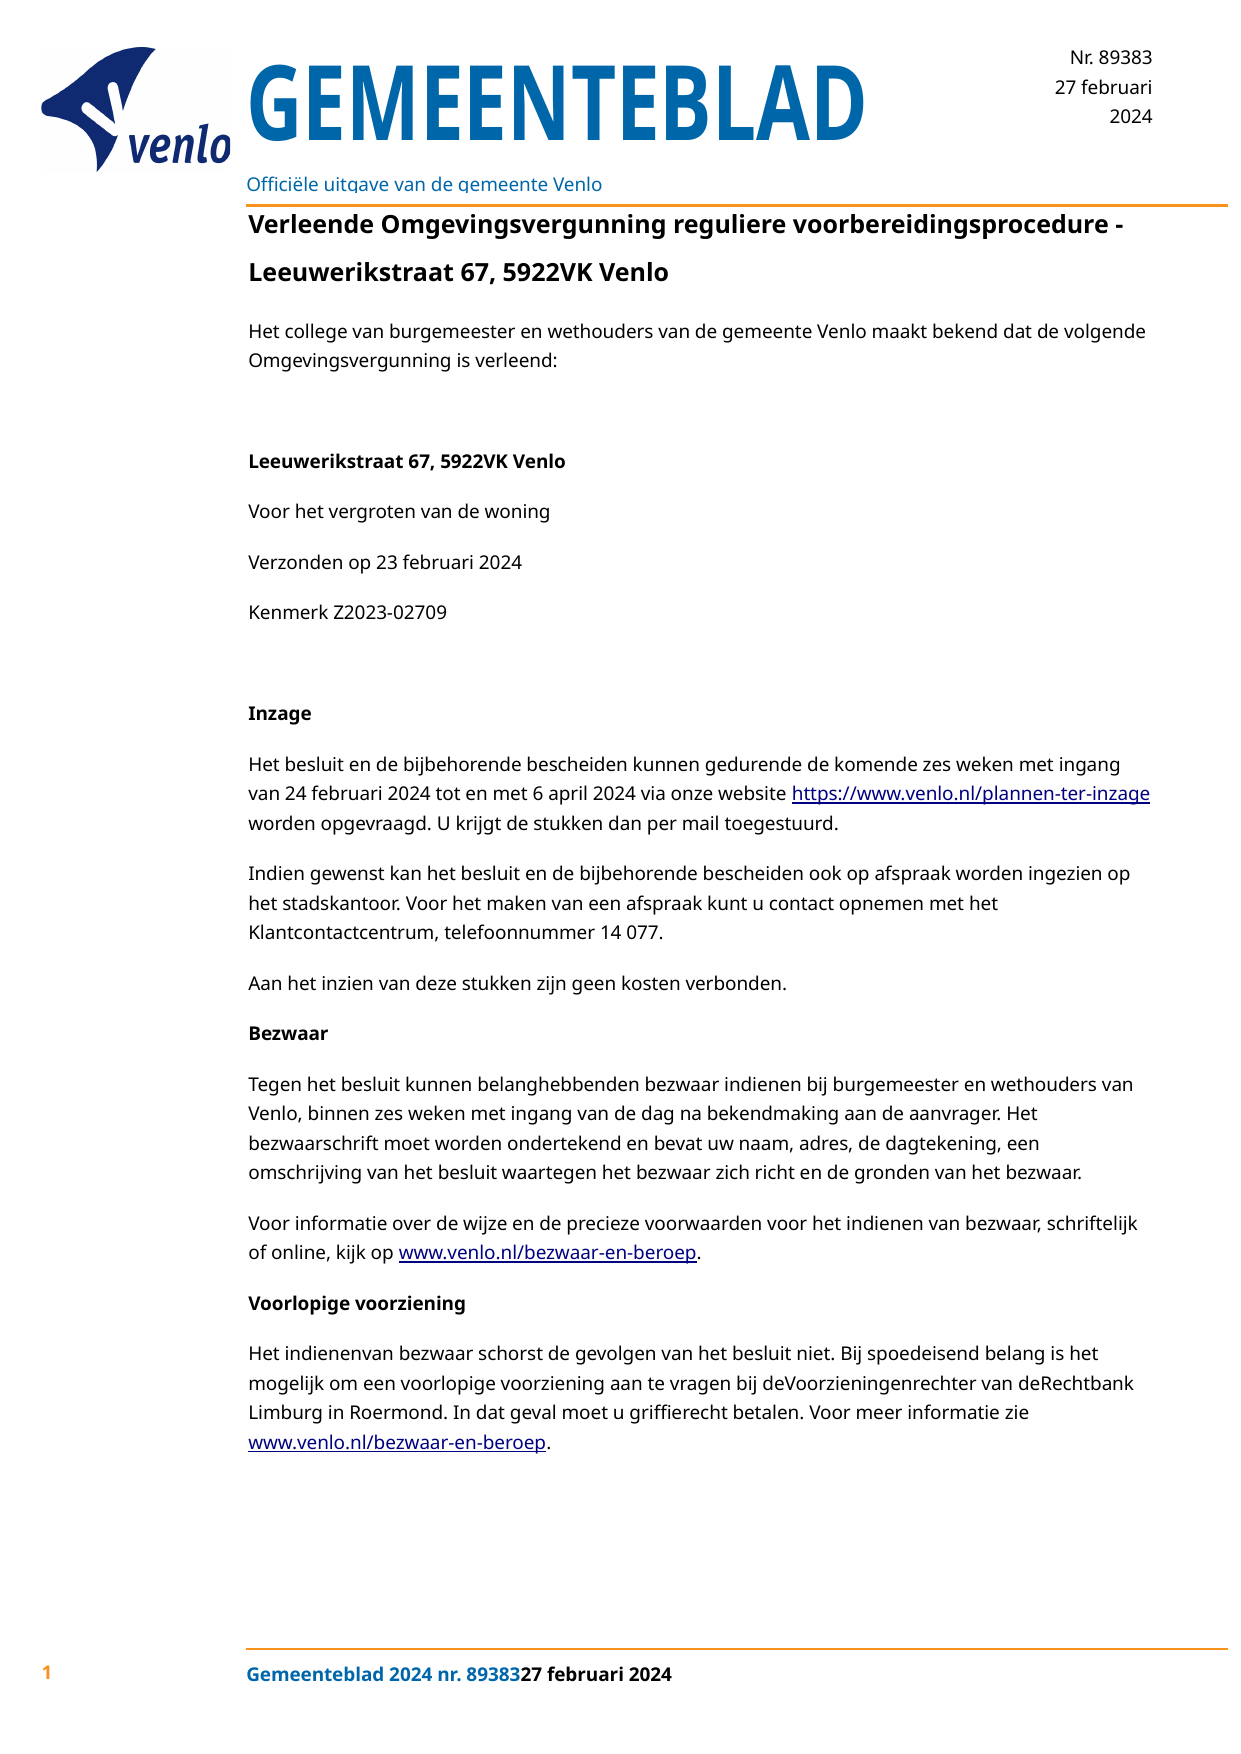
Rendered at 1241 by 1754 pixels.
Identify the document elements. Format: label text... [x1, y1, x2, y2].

text Aan het inzien van deze stukken zijn geen kosten verbonden. [248, 970, 1152, 996]
text Het college van burgemeester en wethouders van de gemeente Venlo maakt bekend dat de volgende Omgevingsvergunning is verleend: [248, 318, 1152, 373]
text Voor informatie over de wijze en de precieze voorwaarden voor het indienen van bezwaar, schriftelijk of online, kijk op www.venlo.nl/bezwaar-en-beroep. [248, 1210, 1152, 1265]
text Kenmerk Z2023-02709 [248, 599, 1152, 625]
picture [41, 47, 231, 172]
text Indien gewenst kan het besluit en de bijbehorende bescheiden ook op afspraak worden ingezien op het stadskantoor. Voor het maken van een afspraak kunt u contact opnemen met het Klantcontactcentrum, telefoonnummer 14 077. [248, 860, 1152, 945]
text Het indienenvan bezwaar schorst de gevolgen van het besluit niet. Bij spoedeisend belang is het mogelijk om een voorlopige voorziening aan te vragen bij deVoorzieningenrechter van deRechtbank Limburg in Roermond. In dat geval moet u griffierecht betalen. Voor meer informatie zie www.venlo.nl/bezwaar-en-beroep. [248, 1340, 1152, 1455]
text Tegen het besluit kunnen belanghebbenden bezwaar indienen bij burgemeester en wethouders van Venlo, binnen zes weken met ingang van de dag na bekendmaking aan de aanvrager. Het bezwaarschrift moet worden ondertekend en bevat uw naam, adres, de dagtekening, een omschrijving van het besluit waartegen het bezwaar zich richt en de gronden van het bezwaar. [248, 1071, 1152, 1185]
text Voor het vergroten van de woning [248, 499, 1152, 524]
text Verleende Omgevingsvergunning reguliere voorbereidingsprocedure - Leeuwerikstraat 67, 5922VK Venlo [248, 207, 1152, 288]
text Leeuwerikstraat 67, 5922VK Venlo [248, 448, 1152, 474]
text Verzonden op 23 februari 2024 [248, 549, 1152, 575]
text Inzage [248, 700, 1152, 726]
text Voorlopige voorziening [248, 1290, 1152, 1316]
text Bezwaar [248, 1020, 1152, 1046]
text Het besluit en de bijbehorende bescheiden kunnen gedurende de komende zes weken met ingang van 24 februari 2024 tot en met 6 april 2024 via onze website https://www.venlo.nl/plannen-ter-inzage worden opgevraagd. U krijgt de stukken dan per mail toegestuurd. [248, 751, 1152, 836]
